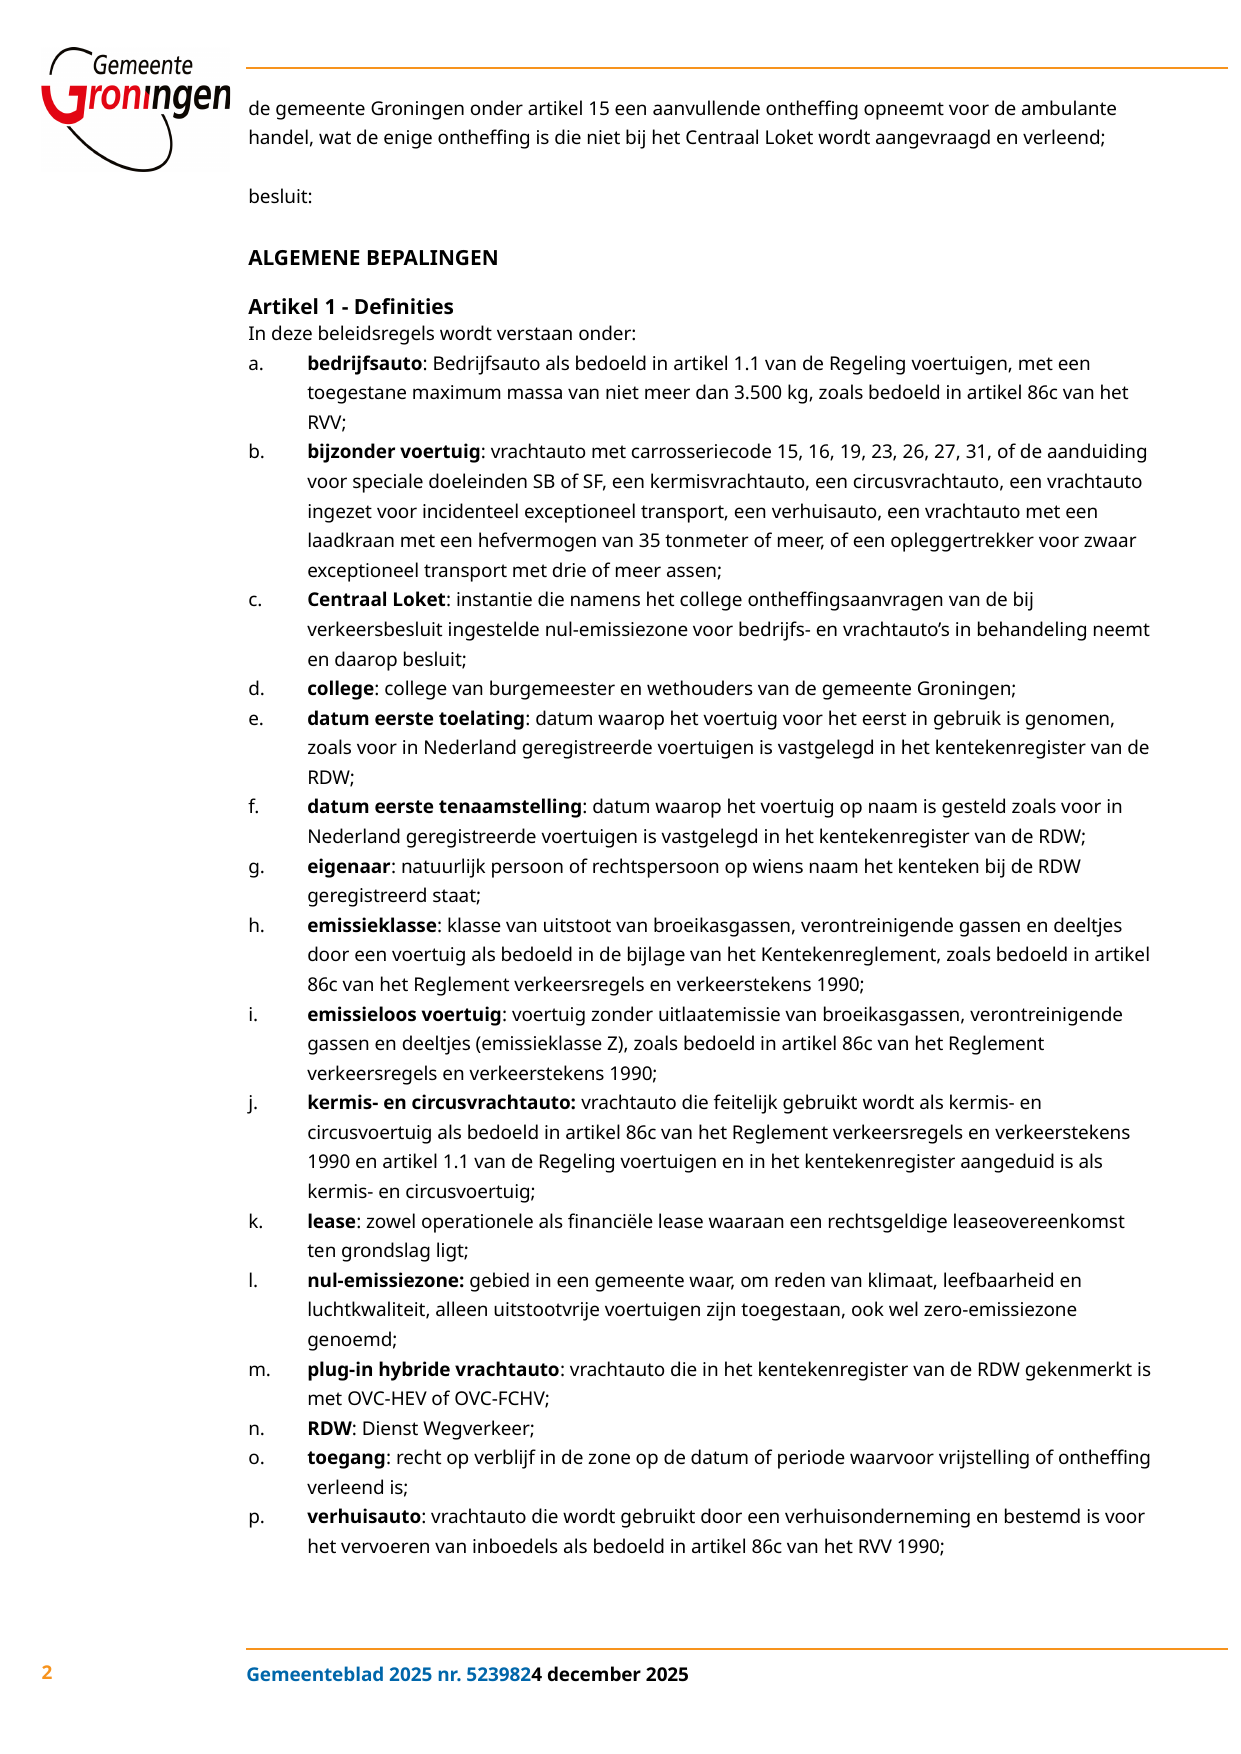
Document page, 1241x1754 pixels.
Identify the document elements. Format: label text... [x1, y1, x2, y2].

list emissieloos voertuig: voertuig zonder uitlaatemissie van broeikasgassen, verontreinigende gassen en deeltjes (emissieklasse Z), zoals bedoeld in artikel 86c van het Reglement verkeersregels en verkeerstekens 1990; [248, 1001, 1152, 1086]
list datum eerste toelating: datum waarop het voertuig voor het eerst in gebruik is genomen, zoals voor in Nederland geregistreerde voertuigen is vastgelegd in het kentekenregister van de RDW; [248, 705, 1152, 790]
list eigenaar: natuurlijk persoon of rechtspersoon op wiens naam het kenteken bij de RDW geregistreerd staat; [248, 853, 1152, 908]
list toegang: recht op verblijf in de zone op de datum of periode waarvoor vrijstelling of ontheffing verleend is; [248, 1444, 1152, 1500]
text de gemeente Groningen onder artikel 15 een aanvullende ontheffing opneemt voor de ambulante handel, wat de enige ontheffing is die niet bij het Centraal Loket wordt aangevraagd en verleend; [248, 95, 1152, 150]
list nul-emissiezone: gebied in een gemeente waar, om reden van klimaat, leefbaarheid en luchtkwaliteit, alleen uitstootvrije voertuigen zijn toegestaan, ook wel zero-emissiezone genoemd; [248, 1267, 1152, 1352]
picture [41, 47, 231, 172]
list RDW: Dienst Wegverkeer; [248, 1415, 1152, 1441]
list lease: zowel operationele als financiële lease waaraan een rechtsgeldige leaseovereenkomst ten grondslag ligt; [248, 1208, 1152, 1263]
text ALGEMENE BEPALINGEN [248, 243, 1152, 271]
text Artikel 1 - Definities [248, 292, 1152, 320]
list bedrijfsauto: Bedrijfsauto als bedoeld in artikel 1.1 van de Regeling voertuigen, met een toegestane maximum massa van niet meer dan 3.500 kg, zoals bedoeld in artikel 86c van het RVV; [248, 350, 1152, 435]
list Centraal Loket: instantie die namens het college ontheffingsaanvragen van de bij verkeersbesluit ingestelde nul-emissiezone voor bedrijfs- en vrachtauto’s in behandeling neemt en daarop besluit; [248, 587, 1152, 672]
text besluit: [248, 183, 1152, 209]
text In deze beleidsregels wordt verstaan onder: [248, 320, 1152, 346]
list datum eerste tenaamstelling: datum waarop het voertuig op naam is gesteld zoals voor in Nederland geregistreerde voertuigen is vastgelegd in het kentekenregister van de RDW; [248, 794, 1152, 849]
list kermis- en circusvrachtauto: vrachtauto die feitelijk gebruikt wordt als kermis- en circusvoertuig als bedoeld in artikel 86c van het Reglement verkeersregels en verkeerstekens 1990 en artikel 1.1 van de Regeling voertuigen en in het kentekenregister aangeduid is als kermis- en circusvoertuig; [248, 1089, 1152, 1204]
list plug-in hybride vrachtauto: vrachtauto die in het kentekenregister van de RDW gekenmerkt is met OVC-HEV of OVC-FCHV; [248, 1356, 1152, 1411]
list emissieklasse: klasse van uitstoot van broeikasgassen, verontreinigende gassen en deeltjes door een voertuig als bedoeld in de bijlage van het Kentekenreglement, zoals bedoeld in artikel 86c van het Reglement verkeersregels en verkeerstekens 1990; [248, 912, 1152, 997]
list bijzonder voertuig: vrachtauto met carrosseriecode 15, 16, 19, 23, 26, 27, 31, of de aanduiding voor speciale doeleinden SB of SF, een kermisvrachtauto, een circusvrachtauto, een vrachtauto ingezet voor incidenteel exceptioneel transport, een verhuisauto, een vrachtauto met een laadkraan met een hefvermogen van 35 tonmeter of meer, of een opleggertrekker voor zwaar exceptioneel transport met drie of meer assen; [248, 439, 1152, 583]
list verhuisauto: vrachtauto die wordt gebruikt door een verhuisonderneming en bestemd is voor het vervoeren van inboedels als bedoeld in artikel 86c van het RVV 1990; [248, 1504, 1152, 1559]
list college: college van burgemeester en wethouders van de gemeente Groningen; [248, 675, 1152, 701]
